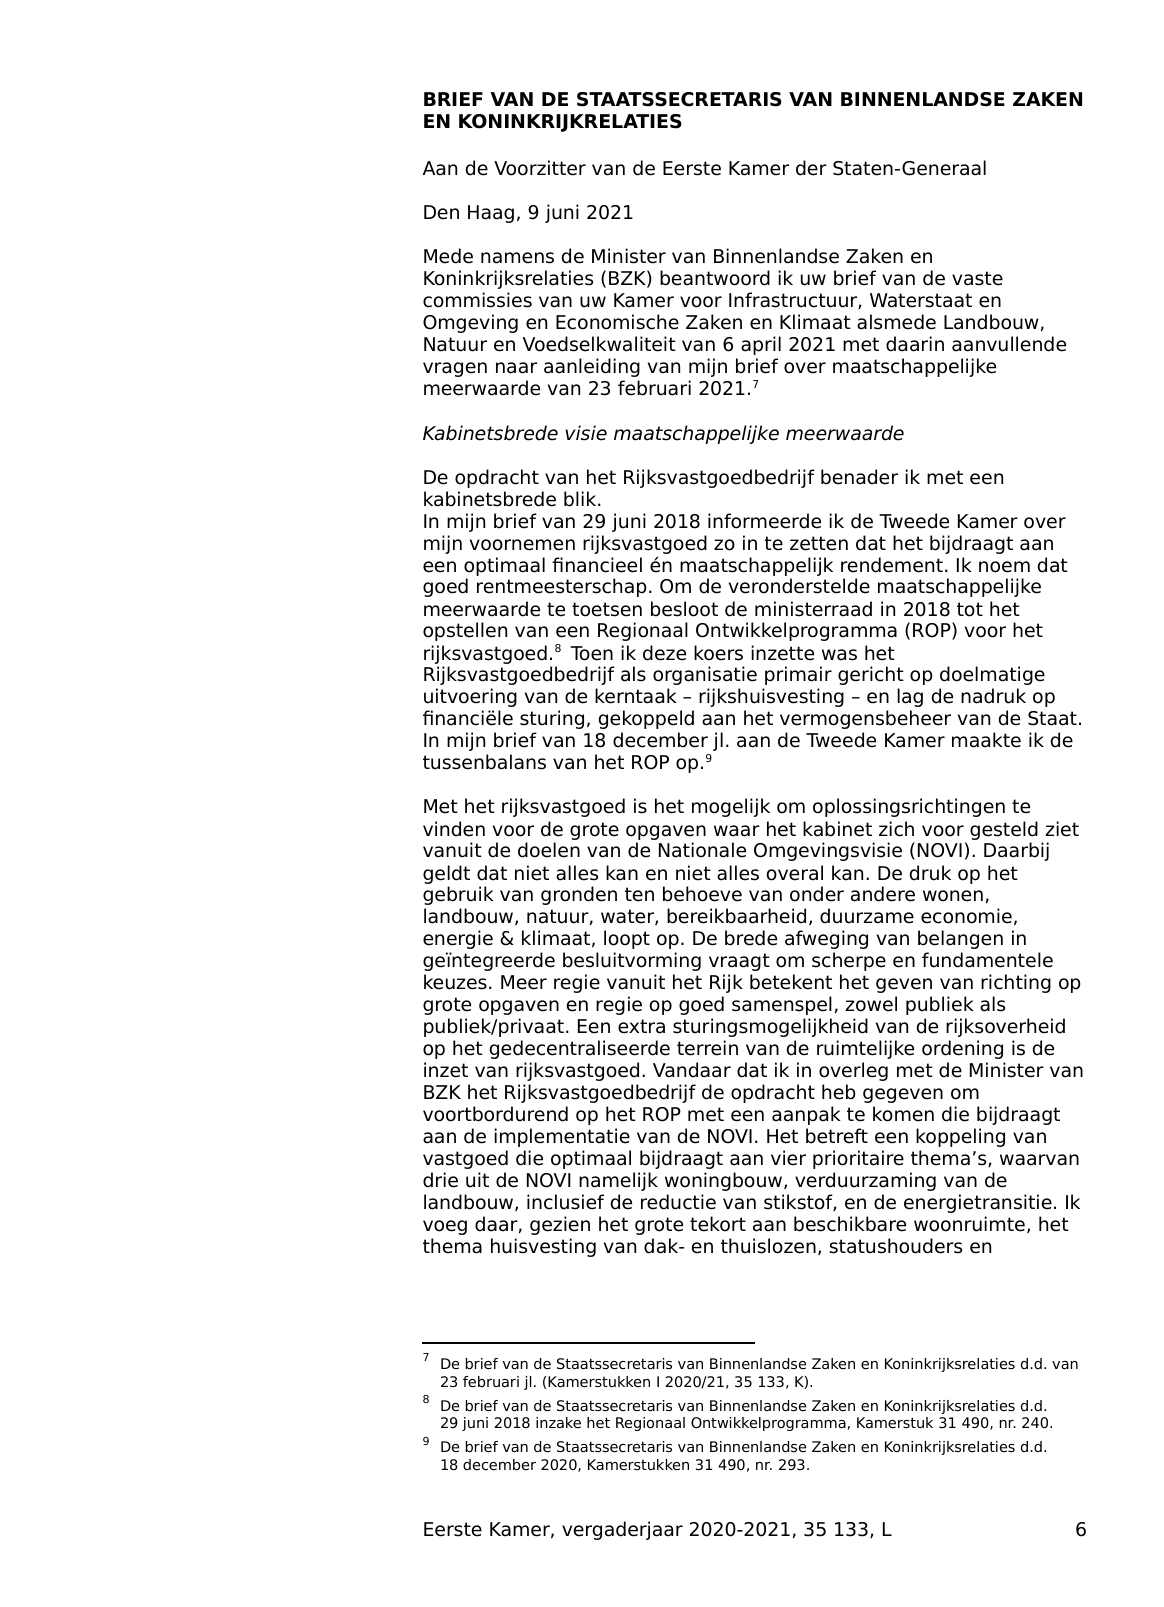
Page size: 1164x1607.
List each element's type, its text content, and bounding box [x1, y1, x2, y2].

text De brief van de Staatssecretaris van Binnenlandse Zaken en Koninkrijksrelaties d.d. 29 juni 2018 inzake het Regionaal Ontwikkelprogramma, Kamerstuk 31 490, nr. 240. [422, 1393, 1087, 1432]
text In mijn brief van 29 juni 2018 informeerde ik de Tweede Kamer over mijn voornemen rijksvastgoed zo in te zetten dat het bijdraagt aan een optimaal financieel én maatschappelijk rendement. Ik noem dat goed rentmeesterschap. Om de veronderstelde maatschappelijke meerwaarde te toetsen besloot de ministerraad in 2018 tot het opstellen van een Regionaal Ontwikkelprogramma (ROP) voor het rijksvastgoed. Toen ik deze koers inzette was het Rijksvastgoedbedrijf als organisatie primair gericht op doelmatige uitvoering van de kerntaak – rijkshuisvesting – en lag de nadruk op financiële sturing, gekoppeld aan het vermogensbeheer van de Staat. In mijn brief van 18 december jl. aan de Tweede Kamer maakte ik de tussenbalans van het ROP op. [422, 511, 1087, 774]
text De brief van de Staatssecretaris van Binnenlandse Zaken en Koninkrijksrelaties d.d. van 23 februari jl. (Kamerstukken I 2020/21, 35 133, K). [422, 1352, 1087, 1391]
text De brief van de Staatssecretaris van Binnenlandse Zaken en Koninkrijksrelaties d.d. 18 december 2020, Kamerstukken 31 490, nr. 293. [422, 1435, 1087, 1474]
text Mede namens de Minister van Binnenlandse Zaken en Koninkrijksrelaties (BZK) beantwoord ik uw brief van de vaste commissies van uw Kamer voor Infrastructuur, Waterstaat en Omgeving en Economische Zaken en Klimaat alsmede Landbouw, Natuur en Voedselkwaliteit van 6 april 2021 met daarin aanvullende vragen naar aanleiding van mijn brief over maatschappelijke meerwaarde van 23 februari 2021. [422, 246, 1087, 400]
text Den Haag, 9 juni 2021 [422, 202, 1087, 224]
text Aan de Voorzitter van de Eerste Kamer der Staten-Generaal [422, 158, 1087, 180]
text De opdracht van het Rijksvastgoedbedrijf benader ik met een kabinetsbrede blik. [422, 467, 1087, 511]
subtitle BRIEF VAN DE STAATSSECRETARIS VAN BINNENLANDSE ZAKEN EN KONINKRIJKRELATIES [422, 89, 1087, 133]
text Met het rijksvastgoed is het mogelijk om oplossingsrichtingen te vinden voor de grote opgaven waar het kabinet zich voor gesteld ziet vanuit de doelen van de Nationale Omgevingsvisie (NOVI). Daarbij geldt dat niet alles kan en niet alles overal kan. De druk op het gebruik van gronden ten behoeve van onder andere wonen, landbouw, natuur, water, bereikbaarheid, duurzame economie, energie & klimaat, loopt op. De brede afweging van belangen in geïntegreerde besluitvorming vraagt om scherpe en fundamentele keuzes. Meer regie vanuit het Rijk betekent het geven van richting op grote opgaven en regie op goed samenspel, zowel publiek als publiek/privaat. Een extra sturingsmogelijkheid van de rijksoverheid op het gedecentraliseerde terrein van de ruimtelijke ordening is de inzet van rijksvastgoed. Vandaar dat ik in overleg met de Minister van BZK het Rijksvastgoedbedrijf de opdracht heb gegeven om voortbordurend op het ROP met een aanpak te komen die bijdraagt aan de implementatie van de NOVI. Het betreft een koppeling van vastgoed die optimaal bijdraagt aan vier prioritaire thema’s, waarvan drie uit de NOVI namelijk woningbouw, verduurzaming van de landbouw, inclusief de reductie van stikstof, en de energietransitie. Ik voeg daar, gezien het grote tekort aan beschikbare woonruimte, het thema huisvesting van dak- en thuislozen, statushouders en [422, 796, 1087, 1258]
subtitle Kabinetsbrede visie maatschappelijke meerwaarde [422, 422, 1087, 444]
